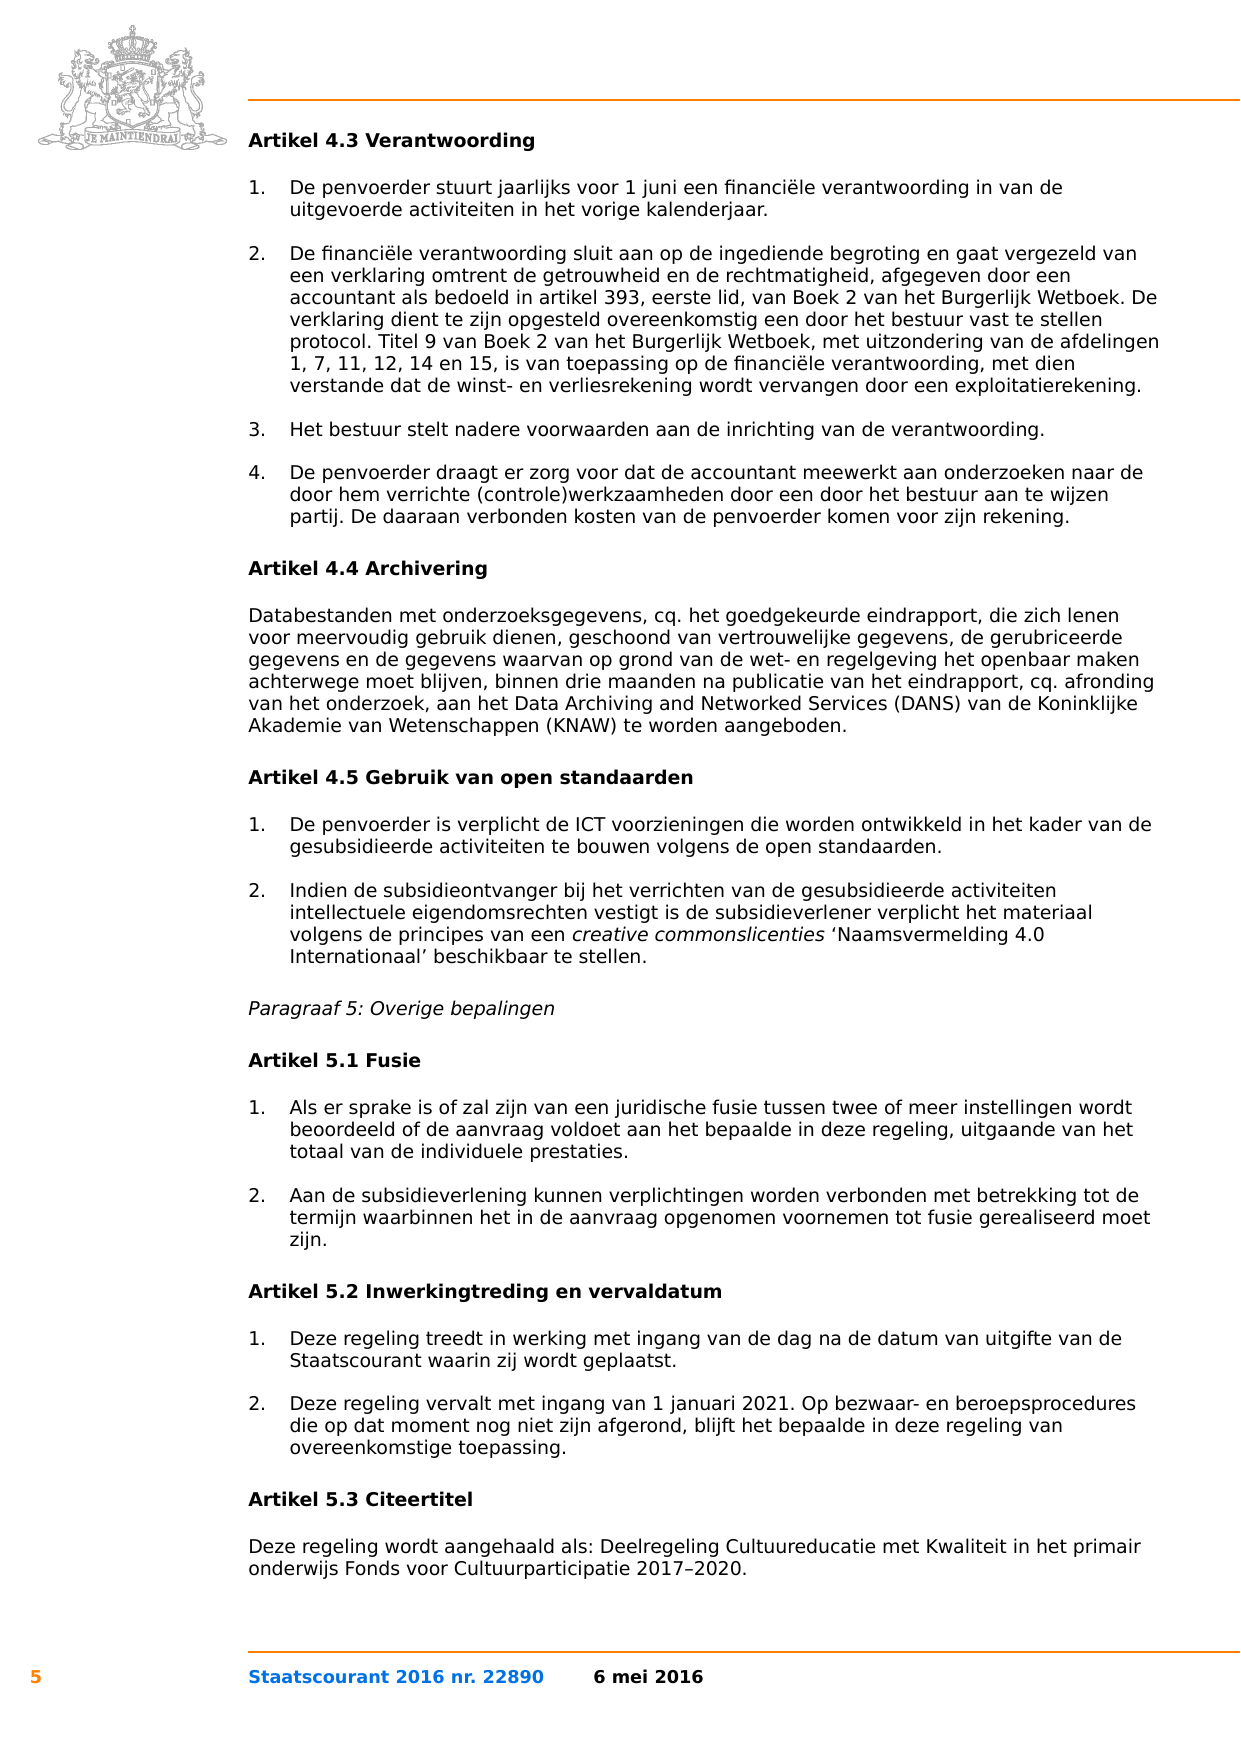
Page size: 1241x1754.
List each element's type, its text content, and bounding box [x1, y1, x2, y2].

text 2. Indien de subsidieontvanger bij het verrichten van de gesubsidieerde activiteiten intellectuele eigendomsrechten vestigt is de subsidieverlener verplicht het materiaal volgens de principes van een creative commonslicenties ‘Naamsvermelding 4.0 Internationaal’ beschikbaar te stellen. [248, 880, 1163, 968]
text 1. De penvoerder stuurt jaarlijks voor 1 juni een financiële verantwoording in van de uitgevoerde activiteiten in het vorige kalenderjaar. [248, 177, 1163, 221]
subtitle Artikel 5.2 Inwerkingtreding en vervaldatum [248, 1281, 1163, 1302]
text Deze regeling wordt aangehaald als: Deelregeling Cultuureducatie met Kwaliteit in het primair onderwijs Fonds voor Cultuurparticipatie 2017–2020. [248, 1536, 1163, 1580]
subtitle Artikel 5.3 Citeertitel [248, 1489, 1163, 1511]
text 1. Deze regeling treedt in werking met ingang van de dag na de datum van uitgifte van de Staatscourant waarin zij wordt geplaatst. [248, 1327, 1163, 1371]
text 2. De financiële verantwoording sluit aan op de ingediende begroting en gaat vergezeld van een verklaring omtrent de getrouwheid en de rechtmatigheid, afgegeven door een accountant als bedoeld in artikel 393, eerste lid, van Boek 2 van het Burgerlijk Wetboek. De verklaring dient te zijn opgesteld overeenkomstig een door het bestuur vast te stellen protocol. Titel 9 van Boek 2 van het Burgerlijk Wetboek, met uitzondering van de afdelingen 1, 7, 11, 12, 14 en 15, is van toepassing op de financiële verantwoording, met dien verstande dat de winst- en verliesrekening wordt vervangen door een exploitatierekening. [248, 243, 1163, 397]
picture [38, 25, 227, 150]
text 2. Aan de subsidieverlening kunnen verplichtingen worden verbonden met betrekking tot de termijn waarbinnen het in de aanvraag opgenomen voornemen tot fusie gerealiseerd moet zijn. [248, 1184, 1163, 1251]
text 1. De penvoerder is verplicht de ICT voorzieningen die worden ontwikkeld in het kader van de gesubsidieerde activiteiten te bouwen volgens de open standaarden. [248, 814, 1163, 858]
subtitle Artikel 4.5 Gebruik van open standaarden [248, 767, 1163, 789]
text 1. Als er sprake is of zal zijn van een juridische fusie tussen twee of meer instellingen wordt beoordeeld of de aanvraag voldoet aan het bepaalde in deze regeling, uitgaande van het totaal van de individuele prestaties. [248, 1097, 1163, 1163]
subtitle Artikel 4.4 Archivering [248, 558, 1163, 580]
subtitle Artikel 4.3 Verantwoording [248, 130, 1163, 152]
subtitle Paragraaf 5: Overige bepalingen [248, 998, 1163, 1020]
subtitle Artikel 5.1 Fusie [248, 1050, 1163, 1072]
text 4. De penvoerder draagt er zorg voor dat de accountant meewerkt aan onderzoeken naar de door hem verrichte (controle)werkzaamheden door een door het bestuur aan te wijzen partij. De daaraan verbonden kosten van de penvoerder komen voor zijn rekening. [248, 462, 1163, 528]
text 2. Deze regeling vervalt met ingang van 1 januari 2021. Op bezwaar- en beroepsprocedures die op dat moment nog niet zijn afgerond, blijft het bepaalde in deze regeling van overeenkomstige toepassing. [248, 1393, 1163, 1459]
text 3. Het bestuur stelt nadere voorwaarden aan de inrichting van de verantwoording. [248, 418, 1163, 440]
text Databestanden met onderzoeksgegevens, cq. het goedgekeurde eindrapport, die zich lenen voor meervoudig gebruik dienen, geschoond van vertrouwelijke gegevens, de gerubriceerde gegevens en de gegevens waarvan op grond van de wet- en regelgeving het openbaar maken achterwege moet blijven, binnen drie maanden na publicatie van het eindrapport, cq. afronding van het onderzoek, aan het Data Archiving and Networked Services (DANS) van de Koninklijke Akademie van Wetenschappen (KNAW) te worden aangeboden. [248, 605, 1163, 737]
